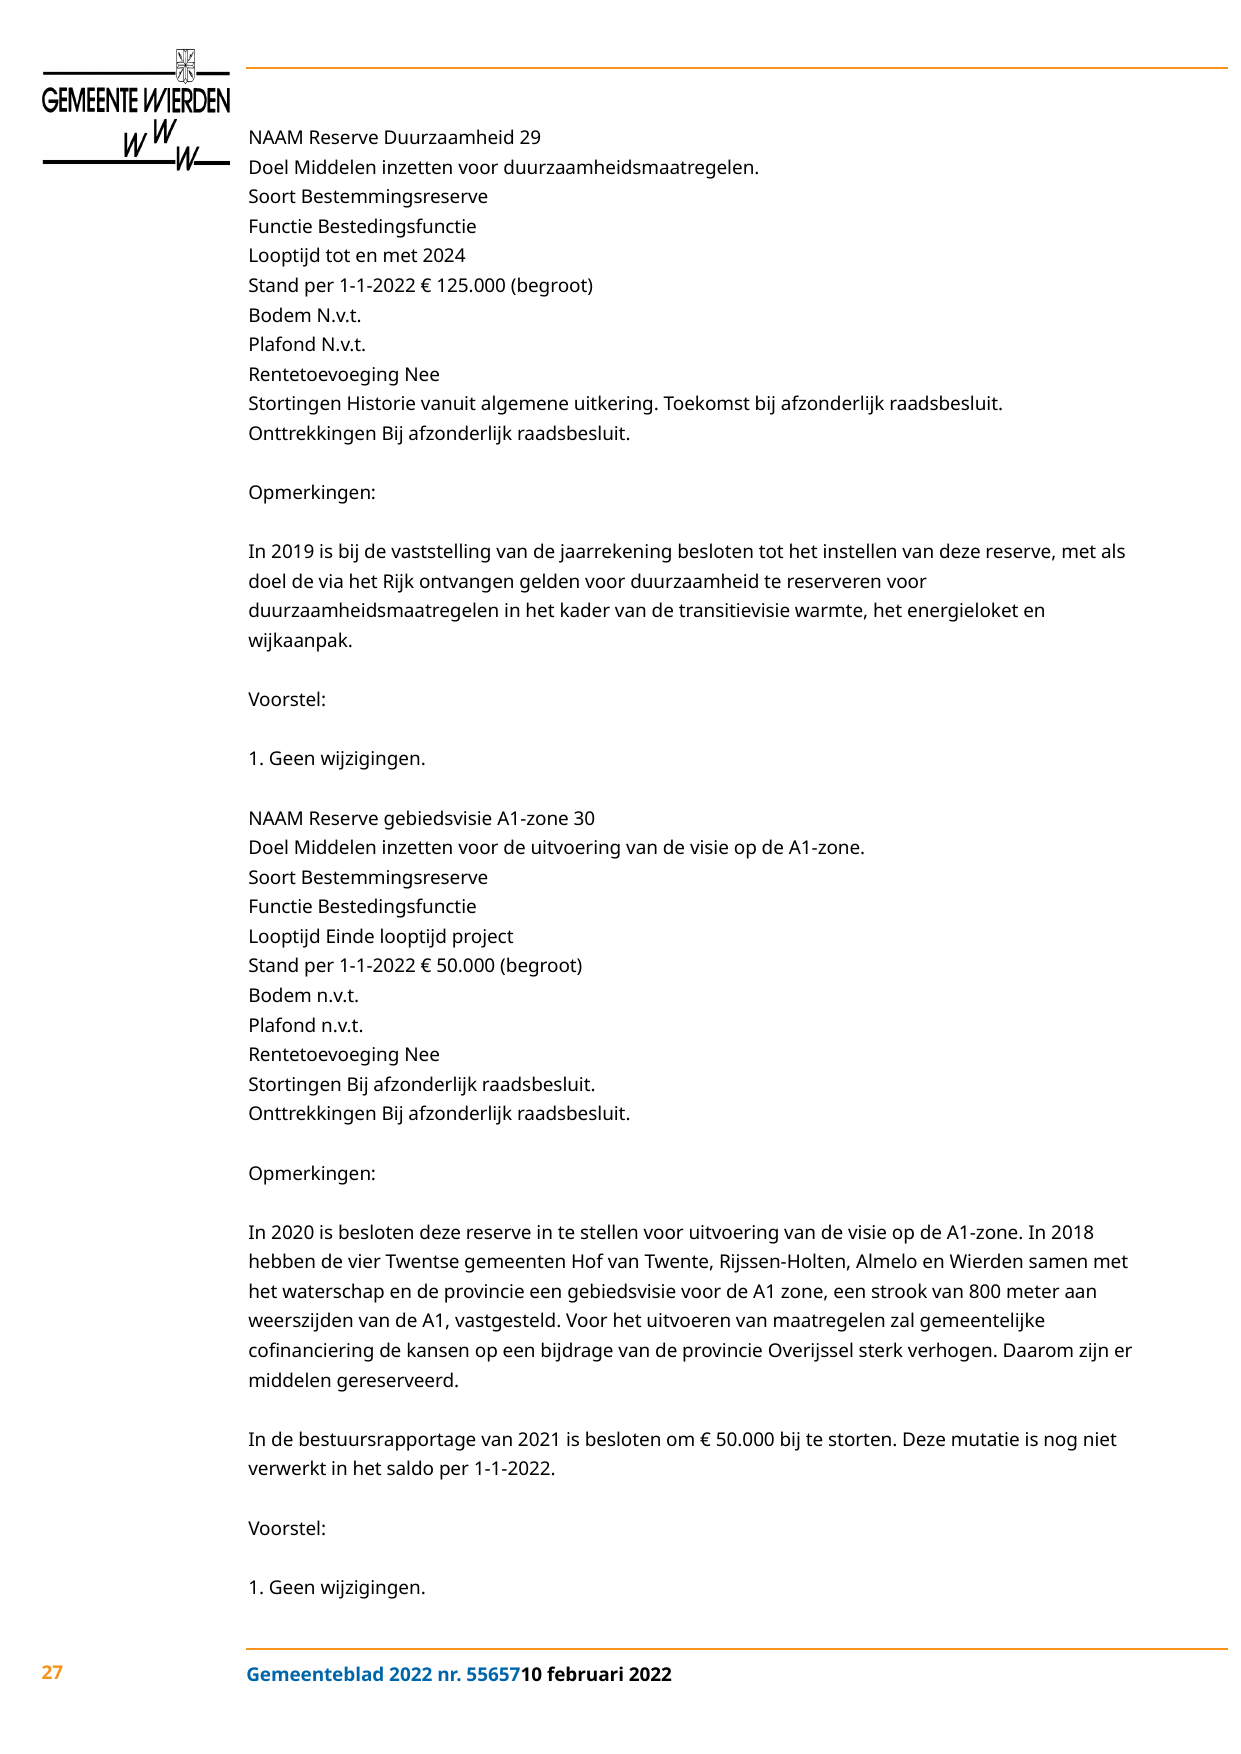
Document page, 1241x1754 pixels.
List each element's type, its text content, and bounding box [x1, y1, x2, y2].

text Bodem n.v.t. [248, 982, 1152, 1008]
text In 2019 is bij de vaststelling van de jaarrekening besloten tot het instellen van deze reserve, met als doel de via het Rijk ontvangen gelden voor duurzaamheid te reserveren voor duurzaamheidsmaatregelen in het kader van de transitievisie warmte, het energieloket en wijkaanpak. [248, 538, 1152, 653]
text Stand per 1-1-2022 € 50.000 (begroot) [248, 953, 1152, 978]
text Stand per 1-1-2022 € 125.000 (begroot) [248, 272, 1152, 298]
picture [41, 47, 231, 172]
text Onttrekkingen Bij afzonderlijk raadsbesluit. [248, 420, 1152, 446]
text Doel Middelen inzetten voor de uitvoering van de visie op de A1-zone. [248, 834, 1152, 860]
text Rentetoevoeging Nee [248, 1041, 1152, 1067]
text NAAM Reserve gebiedsvisie A1-zone 30 [248, 805, 1152, 831]
text Soort Bestemmingsreserve [248, 183, 1152, 209]
text Soort Bestemmingsreserve [248, 864, 1152, 890]
text In 2020 is besloten deze reserve in te stellen voor uitvoering van de visie op de A1-zone. In 2018 hebben de vier Twentse gemeenten Hof van Twente, Rijssen-Holten, Almelo en Wierden samen met het waterschap en de provincie een gebiedsvisie voor de A1 zone, een strook van 800 meter aan weerszijden van de A1, vastgesteld. Voor het uitvoeren van maatregelen zal gemeentelijke cofinanciering de kansen op een bijdrage van de provincie Overijssel sterk verhogen. Daarom zijn er middelen gereserveerd. [248, 1219, 1152, 1393]
text Doel Middelen inzetten voor duurzaamheidsmaatregelen. [248, 154, 1152, 180]
text NAAM Reserve Duurzaamheid 29 [248, 124, 1152, 150]
text Opmerkingen: [248, 479, 1152, 505]
text 1. Geen wijzigingen. [248, 746, 1152, 771]
text Looptijd tot en met 2024 [248, 243, 1152, 268]
text Onttrekkingen Bij afzonderlijk raadsbesluit. [248, 1101, 1152, 1126]
text Opmerkingen: [248, 1160, 1152, 1186]
text 1. Geen wijzigingen. [248, 1574, 1152, 1600]
text Plafond N.v.t. [248, 331, 1152, 357]
text Voorstel: [248, 686, 1152, 712]
text Voorstel: [248, 1515, 1152, 1541]
text Functie Bestedingsfunctie [248, 893, 1152, 919]
text Looptijd Einde looptijd project [248, 923, 1152, 949]
text Rentetoevoeging Nee [248, 361, 1152, 387]
text Stortingen Bij afzonderlijk raadsbesluit. [248, 1071, 1152, 1097]
text Stortingen Historie vanuit algemene uitkering. Toekomst bij afzonderlijk raadsbesluit. [248, 391, 1152, 416]
text Plafond n.v.t. [248, 1012, 1152, 1038]
text Functie Bestedingsfunctie [248, 213, 1152, 239]
text In de bestuursrapportage van 2021 is besloten om € 50.000 bij te storten. Deze mutatie is nog niet verwerkt in het saldo per 1-1-2022. [248, 1426, 1152, 1481]
text Bodem N.v.t. [248, 302, 1152, 328]
